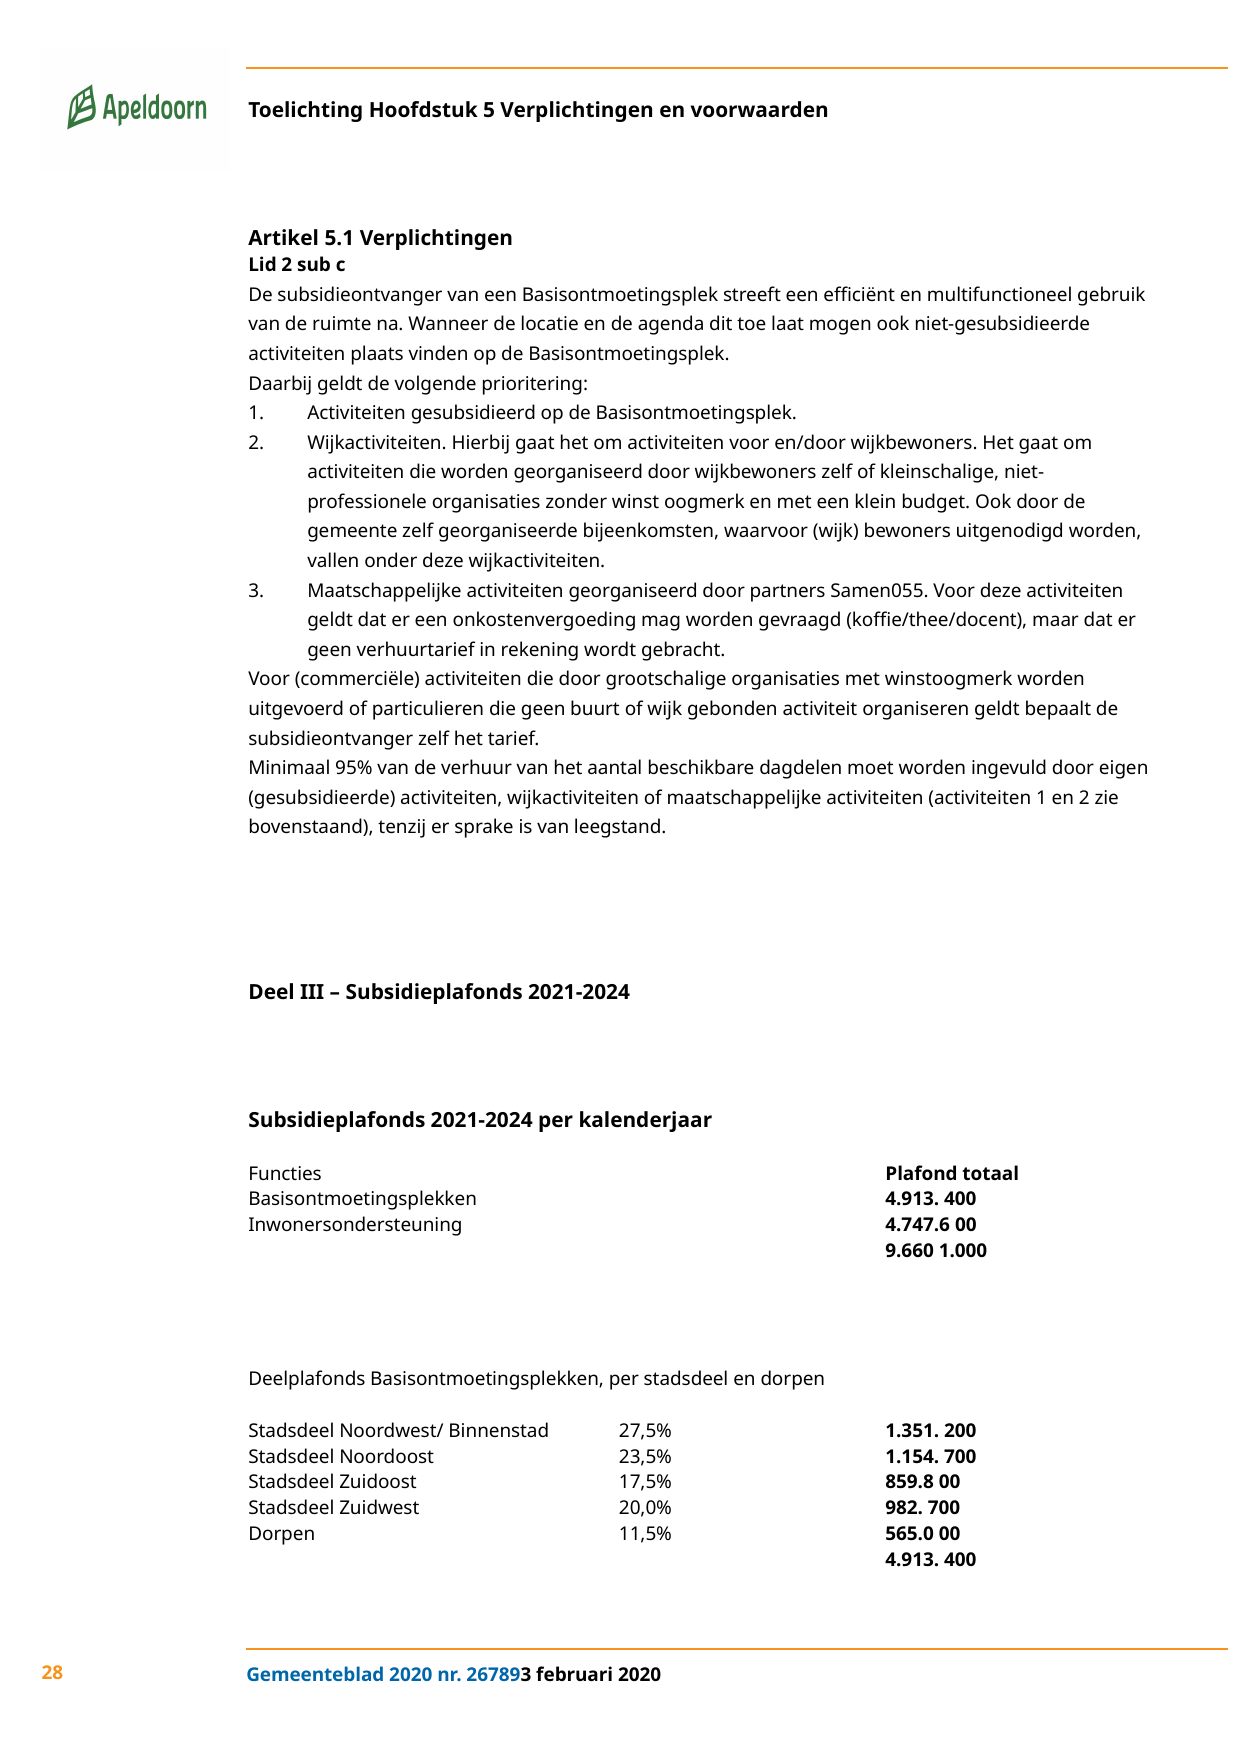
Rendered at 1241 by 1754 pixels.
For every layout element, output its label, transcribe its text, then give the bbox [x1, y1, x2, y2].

table_cell [248, 1263, 619, 1288]
list Activiteiten gesubsidieerd op de Basisontmoetingsplek. [248, 399, 1152, 425]
text De subsidieontvanger van een Basisontmoetingsplek streeft een efficiënt en multifunctioneel gebruik van de ruimte na. Wanneer de locatie en de agenda dit toe laat mogen ook niet-gesubsidieerde activiteiten plaats vinden op de Basisontmoetingsplek. [248, 281, 1152, 366]
table_cell 4.913. 400 [885, 1546, 1152, 1571]
table_cell [248, 1340, 619, 1366]
table_cell Stadsdeel Noordwest/ Binnenstad [248, 1417, 619, 1443]
text Lid 2 sub c [248, 251, 1152, 277]
table_cell 17,5% [619, 1469, 885, 1494]
table_cell [619, 1237, 885, 1263]
table_cell [619, 1263, 885, 1288]
table_cell Inwonersondersteuning [248, 1211, 619, 1237]
table_cell Plafond totaal [885, 1160, 1152, 1186]
table_cell [619, 1186, 885, 1211]
table_cell [619, 1160, 885, 1186]
table_cell 982. 700 [885, 1494, 1152, 1520]
table_cell [248, 1314, 619, 1340]
table_cell Stadsdeel Zuidoost [248, 1469, 619, 1494]
table_cell [248, 1546, 619, 1571]
table_cell Stadsdeel Zuidwest [248, 1494, 619, 1520]
table_cell [885, 1289, 1152, 1314]
picture [41, 47, 231, 172]
table_cell [248, 1289, 619, 1314]
table_cell 1.154. 700 [885, 1443, 1152, 1468]
list Maatschappelijke activiteiten georganiseerd door partners Samen055. Voor deze activiteiten geldt dat er een onkostenvergoeding mag worden gevraagd (koffie/thee/docent), maar dat er geen verhuurtarief in rekening wordt gebracht. [248, 577, 1152, 662]
table_cell Dorpen [248, 1520, 619, 1546]
table_cell 565.0 00 [885, 1520, 1152, 1546]
table_cell [885, 1391, 1152, 1417]
text Artikel 5.1 Verplichtingen [248, 223, 1152, 251]
table_cell [885, 1314, 1152, 1340]
table_header [885, 1134, 1152, 1160]
table_cell [885, 1366, 1152, 1391]
table_cell 9.660 1.000 [885, 1237, 1152, 1263]
text Minimaal 95% van de verhuur van het aantal beschikbare dagdelen moet worden ingevuld door eigen (gesubsidieerde) activiteiten, wijkactiviteiten of maatschappelijke activiteiten (activiteiten 1 en 2 zie bovenstaand), tenzij er sprake is van leegstand. [248, 754, 1152, 839]
text Toelichting Hoofdstuk 5 Verplichtingen en voorwaarden [248, 95, 1152, 123]
table_cell Basisontmoetingsplekken [248, 1186, 619, 1211]
table_cell [619, 1391, 885, 1417]
text Deel III – Subsidieplafonds 2021-2024 [248, 977, 1152, 1006]
table_header [619, 1134, 885, 1160]
table_cell [248, 1571, 619, 1597]
table_cell 859.8 00 [885, 1469, 1152, 1494]
table_cell [619, 1571, 885, 1597]
table_cell [619, 1211, 885, 1237]
table_cell Functies [248, 1160, 619, 1186]
table_cell [619, 1340, 885, 1366]
table_cell 4.747.6 00 [885, 1211, 1152, 1237]
table_cell 23,5% [619, 1443, 885, 1468]
list Wijkactiviteiten. Hierbij gaat het om activiteiten voor en/door wijkbewoners. Het gaat om activiteiten die worden georganiseerd door wijkbewoners zelf of kleinschalige, niet-professionele organisaties zonder winst oogmerk en met een klein budget. Ook door de gemeente zelf georganiseerde bijeenkomsten, waarvoor (wijk) bewoners uitgenodigd worden, vallen onder deze wijkactiviteiten. [248, 429, 1152, 573]
table_cell [885, 1571, 1152, 1597]
text Voor (commerciële) activiteiten die door grootschalige organisaties met winstoogmerk worden uitgevoerd of particulieren die geen buurt of wijk gebonden activiteit organiseren geldt bepaalt de subsidieontvanger zelf het tarief. [248, 666, 1152, 750]
table_cell 20,0% [619, 1494, 885, 1520]
table_cell [619, 1314, 885, 1340]
table_cell 27,5% [619, 1417, 885, 1443]
table_cell [248, 1237, 619, 1263]
table_header [248, 1134, 619, 1160]
table_cell [248, 1391, 619, 1417]
table_cell [885, 1340, 1152, 1366]
table_cell 11,5% [619, 1520, 885, 1546]
table_cell Deelplafonds Basisontmoetingsplekken, per stadsdeel en dorpen [248, 1366, 885, 1391]
table_cell Stadsdeel Noordoost [248, 1443, 619, 1468]
table_cell 4.913. 400 [885, 1186, 1152, 1211]
text Daarbij geldt de volgende prioritering: [248, 370, 1152, 395]
table_cell [885, 1263, 1152, 1288]
text Subsidieplafonds 2021-2024 per kalenderjaar [248, 1106, 1152, 1134]
table_cell [619, 1289, 885, 1314]
table_cell [619, 1546, 885, 1571]
table_cell 1.351. 200 [885, 1417, 1152, 1443]
